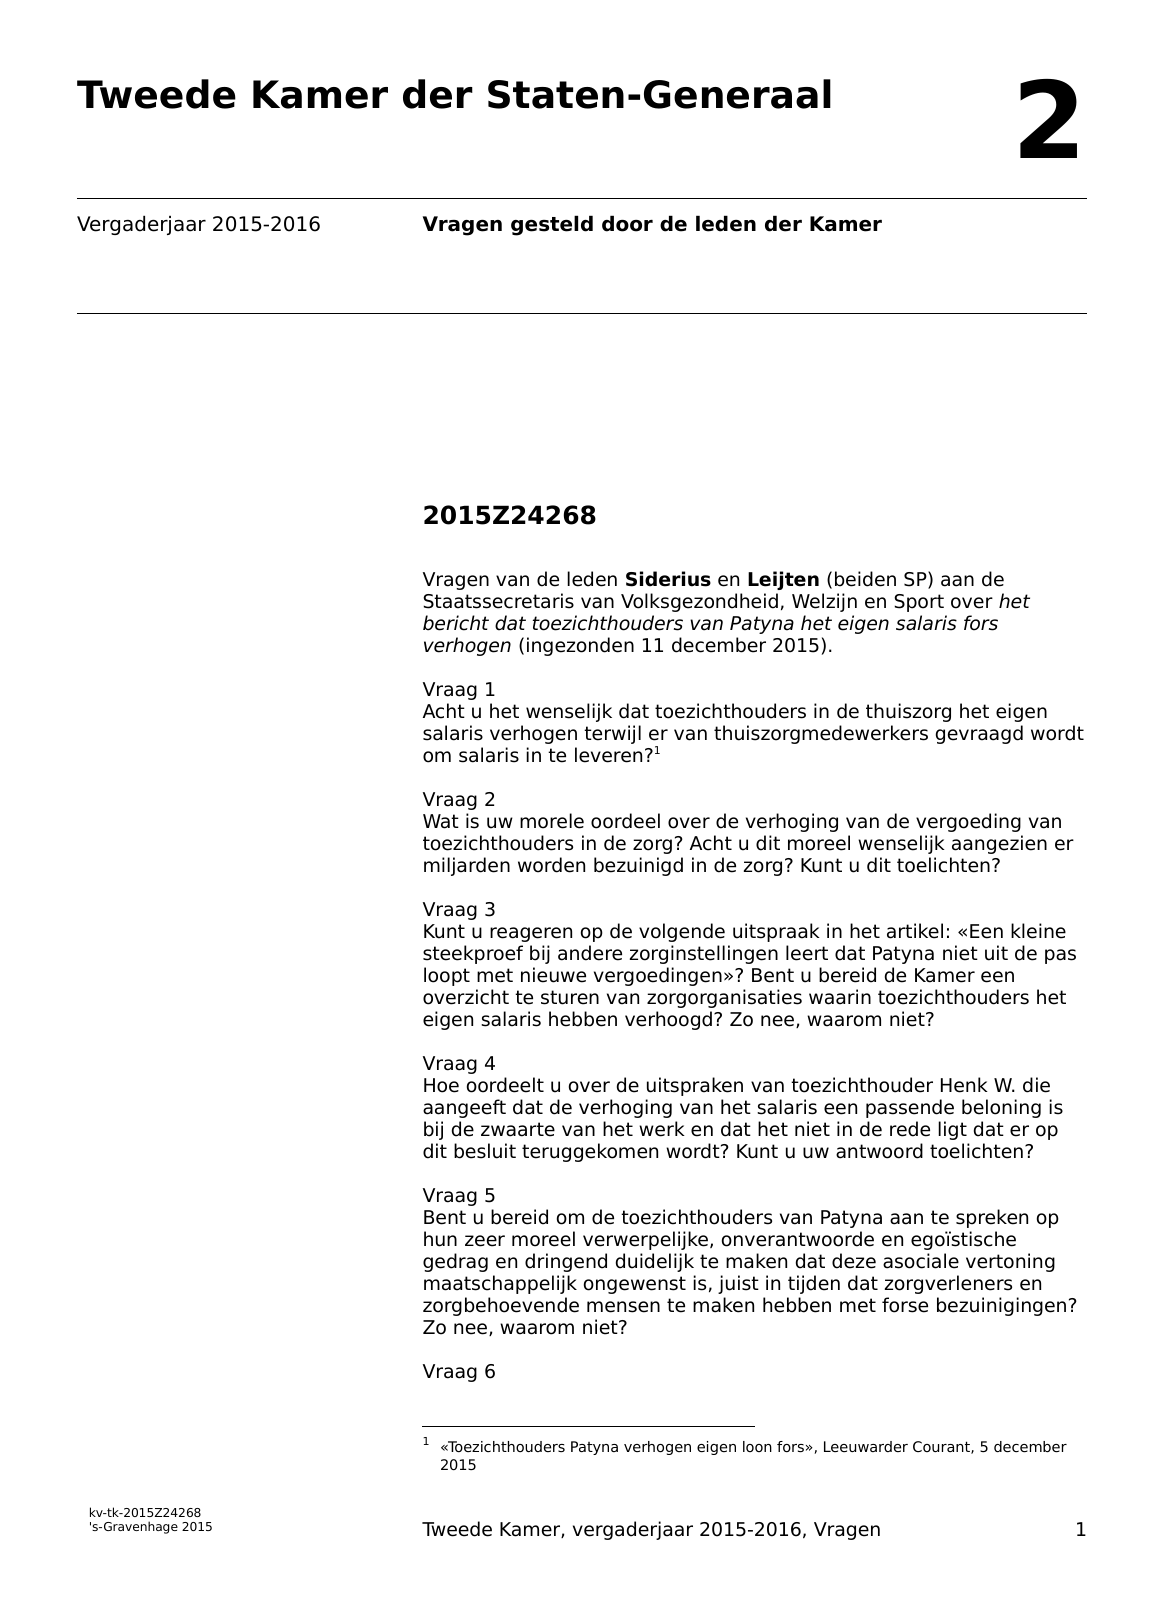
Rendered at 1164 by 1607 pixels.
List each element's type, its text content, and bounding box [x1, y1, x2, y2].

text Vraag 2 [422, 789, 1087, 811]
text Acht u het wenselijk dat toezichthouders in de thuiszorg het eigen salaris verhogen terwijl er van thuiszorgmedewerkers gevraagd wordt om salaris in te leveren? [422, 701, 1087, 767]
text «Toezichthouders Patyna verhogen eigen loon fors», Leeuwarder Courant, 5 december 2015 [422, 1435, 1087, 1474]
text Vraag 5 [422, 1185, 1087, 1207]
text 2015Z24268 [422, 501, 1087, 531]
text Vraag 3 [422, 899, 1087, 921]
text kv-tk-2015Z24268 [88, 1506, 323, 1520]
text Kunt u reageren op de volgende uitspraak in het artikel: «Een kleine steekproef bij andere zorginstellingen leert dat Patyna niet uit de pas loopt met nieuwe vergoedingen»? Bent u bereid de Kamer een overzicht te sturen van zorgorganisaties waarin toezichthouders het eigen salaris hebben verhoogd? Zo nee, waarom niet? [422, 921, 1087, 1031]
text Vraag 4 [422, 1053, 1087, 1075]
table_header 2 [886, 59, 1087, 198]
text Bent u bereid om de toezichthouders van Patyna aan te spreken op hun zeer moreel verwerpelijke, onverantwoorde en egoïstische gedrag en dringend duidelijk te maken dat deze asociale vertoning maatschappelijk ongewenst is, juist in tijden dat zorgverleners en zorgbehoevende mensen te maken hebben met forse bezuinigingen? Zo nee, waarom niet? [422, 1207, 1087, 1339]
table_cell Vragen gesteld door de leden der Kamer [422, 199, 1087, 313]
text Vraag 6 [422, 1361, 1087, 1383]
text Vraag 1 [422, 679, 1087, 701]
table_header Tweede Kamer der Staten-Generaal [77, 59, 886, 198]
text Vragen van de leden Siderius en Leijten (beiden SP) aan de Staatssecretaris van Volksgezondheid, Welzijn en Sport over het bericht dat toezichthouders van Patyna het eigen salaris fors verhogen (ingezonden 11 december 2015). [422, 569, 1087, 657]
text Hoe oordeelt u over de uitspraken van toezichthouder Henk W. die aangeeft dat de verhoging van het salaris een passende beloning is bij de zwaarte van het werk en dat het niet in de rede ligt dat er op dit besluit teruggekomen wordt? Kunt u uw antwoord toelichten? [422, 1075, 1087, 1163]
text 's-Gravenhage 2015 [88, 1520, 323, 1534]
table_cell Vergaderjaar 2015-2016 [77, 199, 422, 313]
text Wat is uw morele oordeel over de verhoging van de vergoeding van toezichthouders in de zorg? Acht u dit moreel wenselijk aangezien er miljarden worden bezuinigd in de zorg? Kunt u dit toelichten? [422, 811, 1087, 877]
